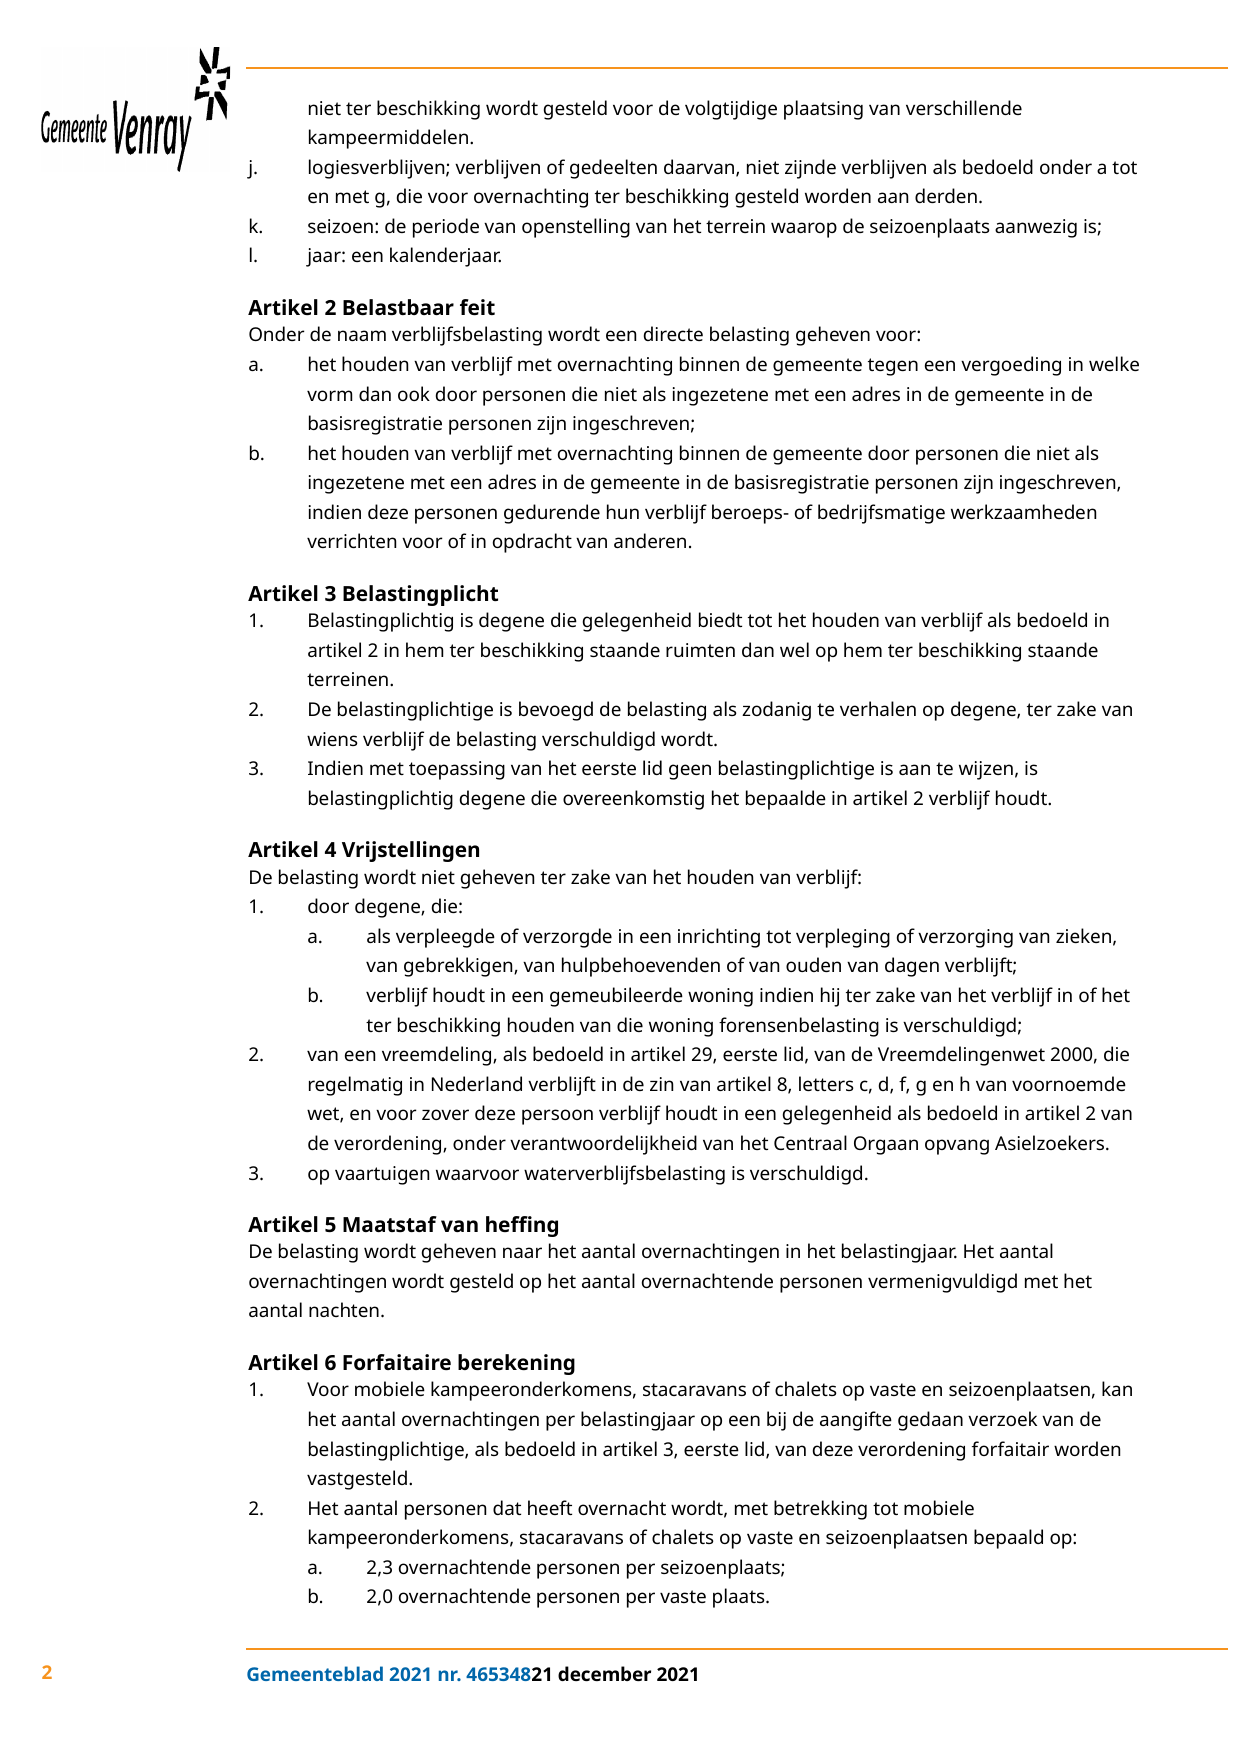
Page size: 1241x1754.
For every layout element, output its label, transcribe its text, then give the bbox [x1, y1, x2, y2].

list Belastingplichtig is degene die gelegenheid biedt tot het houden van verblijf als bedoeld in artikel 2 in hem ter beschikking staande ruimten dan wel op hem ter beschikking staande terreinen. [248, 607, 1152, 692]
list het houden van verblijf met overnachting binnen de gemeente door personen die niet als ingezetene met een adres in de gemeente in de basisregistratie personen zijn ingeschreven, indien deze personen gedurende hun verblijf beroeps- of bedrijfsmatige werkzaamheden verrichten voor of in opdracht van anderen. [248, 440, 1152, 554]
list als verpleegde of verzorgde in een inrichting tot verpleging of verzorging van zieken, van gebrekkigen, van hulpbehoevenden of van ouden van dagen verblijft; [307, 923, 1152, 978]
list door degene, die: [248, 893, 1152, 919]
list seizoen: de periode van openstelling van het terrein waarop de seizoenplaats aanwezig is; [248, 213, 1152, 239]
list Indien met toepassing van het eerste lid geen belastingplichtige is aan te wijzen, is belastingplichtig degene die overeenkomstig het bepaalde in artikel 2 verblijf houdt. [248, 755, 1152, 811]
text Onder de naam verblijfsbelasting wordt een directe belasting geheven voor: [248, 322, 1152, 347]
list verblijf houdt in een gemeubileerde woning indien hij ter zake van het verblijf in of het ter beschikking houden van die woning forensenbelasting is verschuldigd; [307, 982, 1152, 1037]
list 2,0 overnachtende personen per vaste plaats. [307, 1584, 1152, 1609]
list het houden van verblijf met overnachting binnen de gemeente tegen een vergoeding in welke vorm dan ook door personen die niet als ingezetene met een adres in de gemeente in de basisregistratie personen zijn ingeschreven; [248, 351, 1152, 436]
list jaar: een kalenderjaar. [248, 243, 1152, 268]
text Artikel 6 Forfaitaire berekening [248, 1348, 1152, 1377]
list van een vreemdeling, als bedoeld in artikel 29, eerste lid, van de Vreemdelingenwet 2000, die regelmatig in Nederland verblijft in de zin van artikel 8, letters c, d, f, g en h van voornoemde wet, en voor zover deze persoon verblijf houdt in een gelegenheid als bedoeld in artikel 2 van de verordening, onder verantwoordelijkheid van het Centraal Orgaan opvang Asielzoekers. [248, 1041, 1152, 1156]
list Het aantal personen dat heeft overnacht wordt, met betrekking tot mobiele kampeeronderkomens, stacaravans of chalets op vaste en seizoenplaatsen bepaald op: [248, 1495, 1152, 1550]
text De belasting wordt geheven naar het aantal overnachtingen in het belastingjaar. Het aantal overnachtingen wordt gesteld op het aantal overnachtende personen vermenigvuldigd met het aantal nachten. [248, 1238, 1152, 1323]
list De belastingplichtige is bevoegd de belasting als zodanig te verhalen op degene, ter zake van wiens verblijf de belasting verschuldigd wordt. [248, 696, 1152, 752]
text Artikel 4 Vrijstellingen [248, 835, 1152, 864]
text Artikel 2 Belastbaar feit [248, 293, 1152, 322]
list Voor mobiele kampeeronderkomens, stacaravans of chalets op vaste en seizoenplaatsen, kan het aantal overnachtingen per belastingjaar op een bij de aangifte gedaan verzoek van de belastingplichtige, als bedoeld in artikel 3, eerste lid, van deze verordening forfaitair worden vastgesteld. [248, 1377, 1152, 1491]
text Artikel 3 Belastingplicht [248, 579, 1152, 607]
list niet ter beschikking wordt gesteld voor de volgtijdige plaatsing van verschillende kampeermiddelen. [248, 95, 1152, 150]
picture [41, 47, 231, 172]
list logiesverblijven; verblijven of gedeelten daarvan, niet zijnde verblijven als bedoeld onder a tot en met g, die voor overnachting ter beschikking gesteld worden aan derden. [248, 154, 1152, 209]
list 2,3 overnachtende personen per seizoenplaats; [307, 1554, 1152, 1580]
text De belasting wordt niet geheven ter zake van het houden van verblijf: [248, 864, 1152, 889]
list op vaartuigen waarvoor waterverblijfsbelasting is verschuldigd. [248, 1160, 1152, 1185]
text Artikel 5 Maatstaf van heffing [248, 1210, 1152, 1238]
